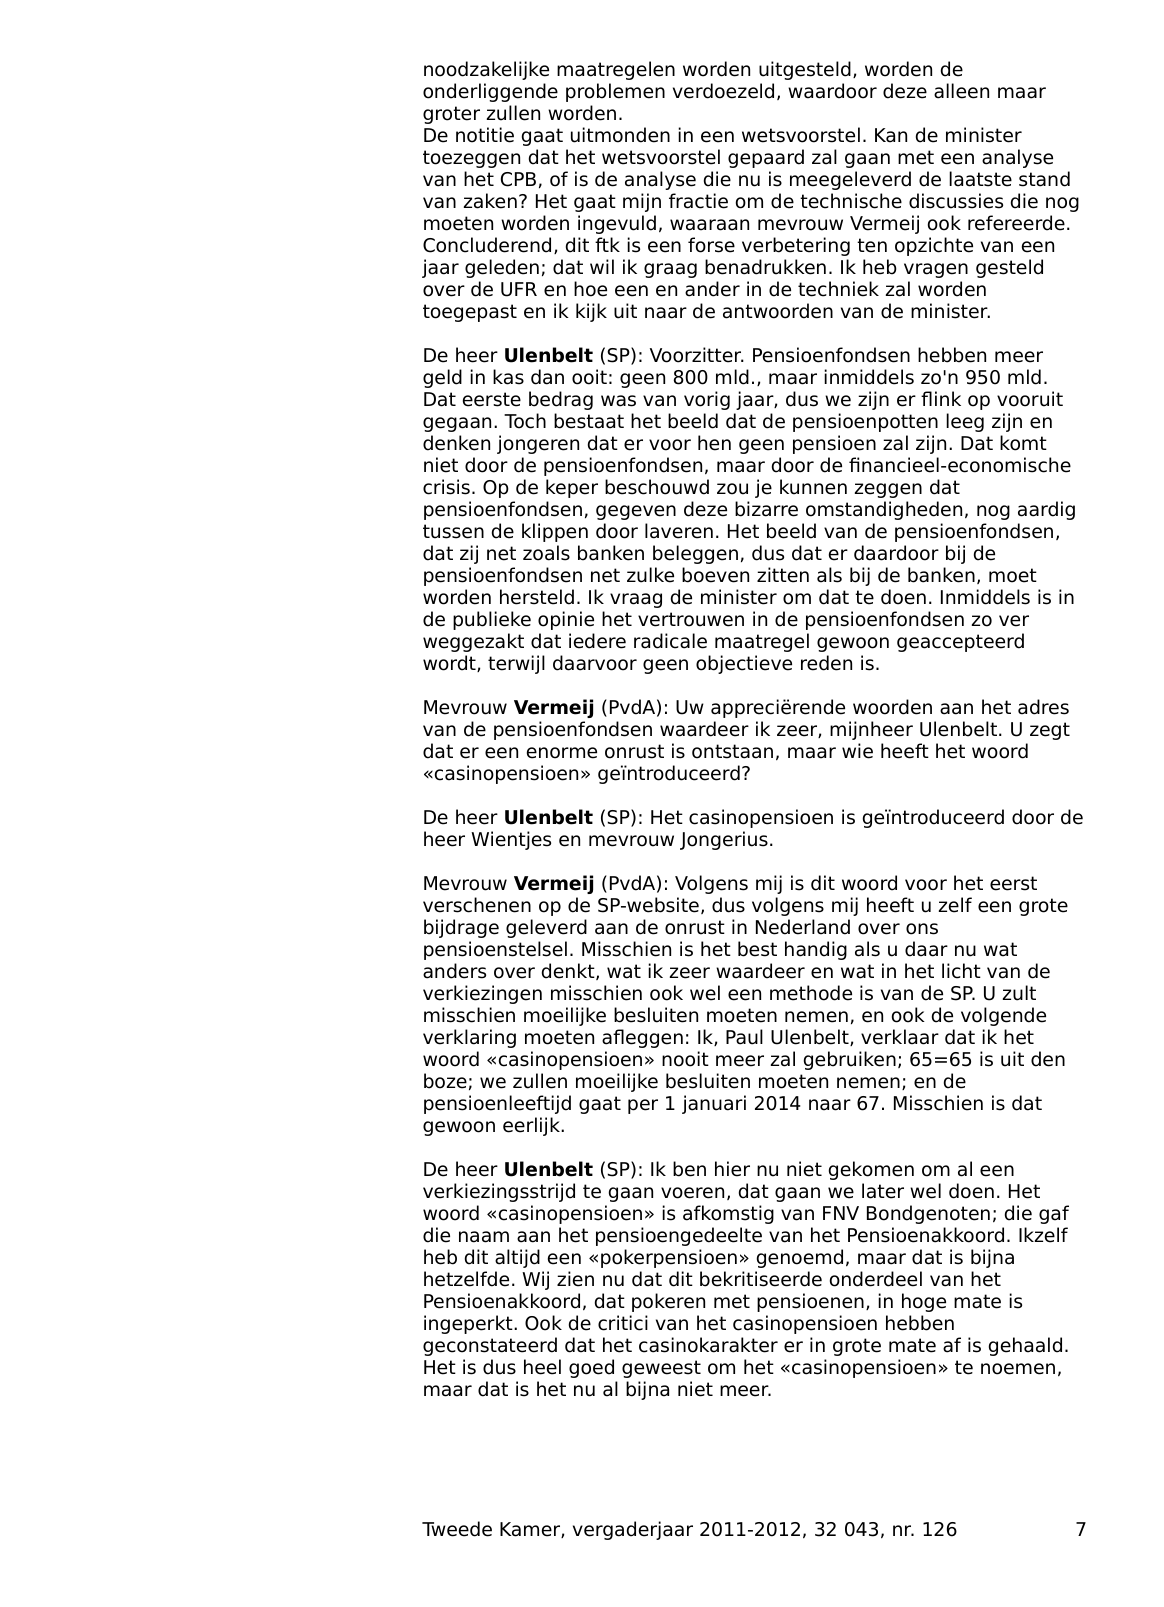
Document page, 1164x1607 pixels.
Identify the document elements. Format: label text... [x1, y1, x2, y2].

text Concluderend, dit ftk is een forse verbetering ten opzichte van een jaar geleden; dat wil ik graag benadrukken. Ik heb vragen gesteld over de UFR en hoe een en ander in de techniek zal worden toegepast en ik kijk uit naar de antwoorden van de minister. [422, 235, 1087, 323]
text De notitie gaat uitmonden in een wetsvoorstel. Kan de minister toezeggen dat het wetsvoorstel gepaard zal gaan met een analyse van het CPB, of is de analyse die nu is meegeleverd de laatste stand van zaken? Het gaat mijn fractie om de technische discussies die nog moeten worden ingevuld, waaraan mevrouw Vermeij ook refereerde. [422, 125, 1087, 235]
text Mevrouw Vermeij (PvdA): Uw appreciërende woorden aan het adres van de pensioenfondsen waardeer ik zeer, mijnheer Ulenbelt. U zegt dat er een enorme onrust is ontstaan, maar wie heeft het woord «casinopensioen» geïntroduceerd? [422, 697, 1087, 785]
text De heer Ulenbelt (SP): Voorzitter. Pensioenfondsen hebben meer geld in kas dan ooit: geen 800 mld., maar inmiddels zo'n 950 mld. Dat eerste bedrag was van vorig jaar, dus we zijn er flink op vooruit gegaan. Toch bestaat het beeld dat de pensioenpotten leeg zijn en denken jongeren dat er voor hen geen pensioen zal zijn. Dat komt niet door de pensioenfondsen, maar door de financieel-economische crisis. Op de keper beschouwd zou je kunnen zeggen dat pensioenfondsen, gegeven deze bizarre omstandigheden, nog aardig tussen de klippen door laveren. Het beeld van de pensioenfondsen, dat zij net zoals banken beleggen, dus dat er daardoor bij de pensioenfondsen net zulke boeven zitten als bij de banken, moet worden hersteld. Ik vraag de minister om dat te doen. Inmiddels is in de publieke opinie het vertrouwen in de pensioenfondsen zo ver weggezakt dat iedere radicale maatregel gewoon geaccepteerd wordt, terwijl daarvoor geen objectieve reden is. [422, 345, 1087, 675]
text De heer Ulenbelt (SP): Het casinopensioen is geïntroduceerd door de heer Wientjes en mevrouw Jongerius. [422, 807, 1087, 851]
text De heer Ulenbelt (SP): Ik ben hier nu niet gekomen om al een verkiezingsstrijd te gaan voeren, dat gaan we later wel doen. Het woord «casinopensioen» is afkomstig van FNV Bondgenoten; die gaf die naam aan het pensioengedeelte van het Pensioenakkoord. Ikzelf heb dit altijd een «pokerpensioen» genoemd, maar dat is bijna hetzelfde. Wij zien nu dat dit bekritiseerde onderdeel van het Pensioenakkoord, dat pokeren met pensioenen, in hoge mate is ingeperkt. Ook de critici van het casinopensioen hebben geconstateerd dat het casinokarakter er in grote mate af is gehaald. Het is dus heel goed geweest om het «casinopensioen» te noemen, maar dat is het nu al bijna niet meer. [422, 1159, 1087, 1401]
text noodzakelijke maatregelen worden uitgesteld, worden de onderliggende problemen verdoezeld, waardoor deze alleen maar groter zullen worden. [422, 59, 1087, 125]
text Mevrouw Vermeij (PvdA): Volgens mij is dit woord voor het eerst verschenen op de SP-website, dus volgens mij heeft u zelf een grote bijdrage geleverd aan de onrust in Nederland over ons pensioenstelsel. Misschien is het best handig als u daar nu wat anders over denkt, wat ik zeer waardeer en wat in het licht van de verkiezingen misschien ook wel een methode is van de SP. U zult misschien moeilijke besluiten moeten nemen, en ook de volgende verklaring moeten afleggen: Ik, Paul Ulenbelt, verklaar dat ik het woord «casinopensioen» nooit meer zal gebruiken; 65=65 is uit den boze; we zullen moeilijke besluiten moeten nemen; en de pensioenleeftijd gaat per 1 januari 2014 naar 67. Misschien is dat gewoon eerlijk. [422, 873, 1087, 1137]
